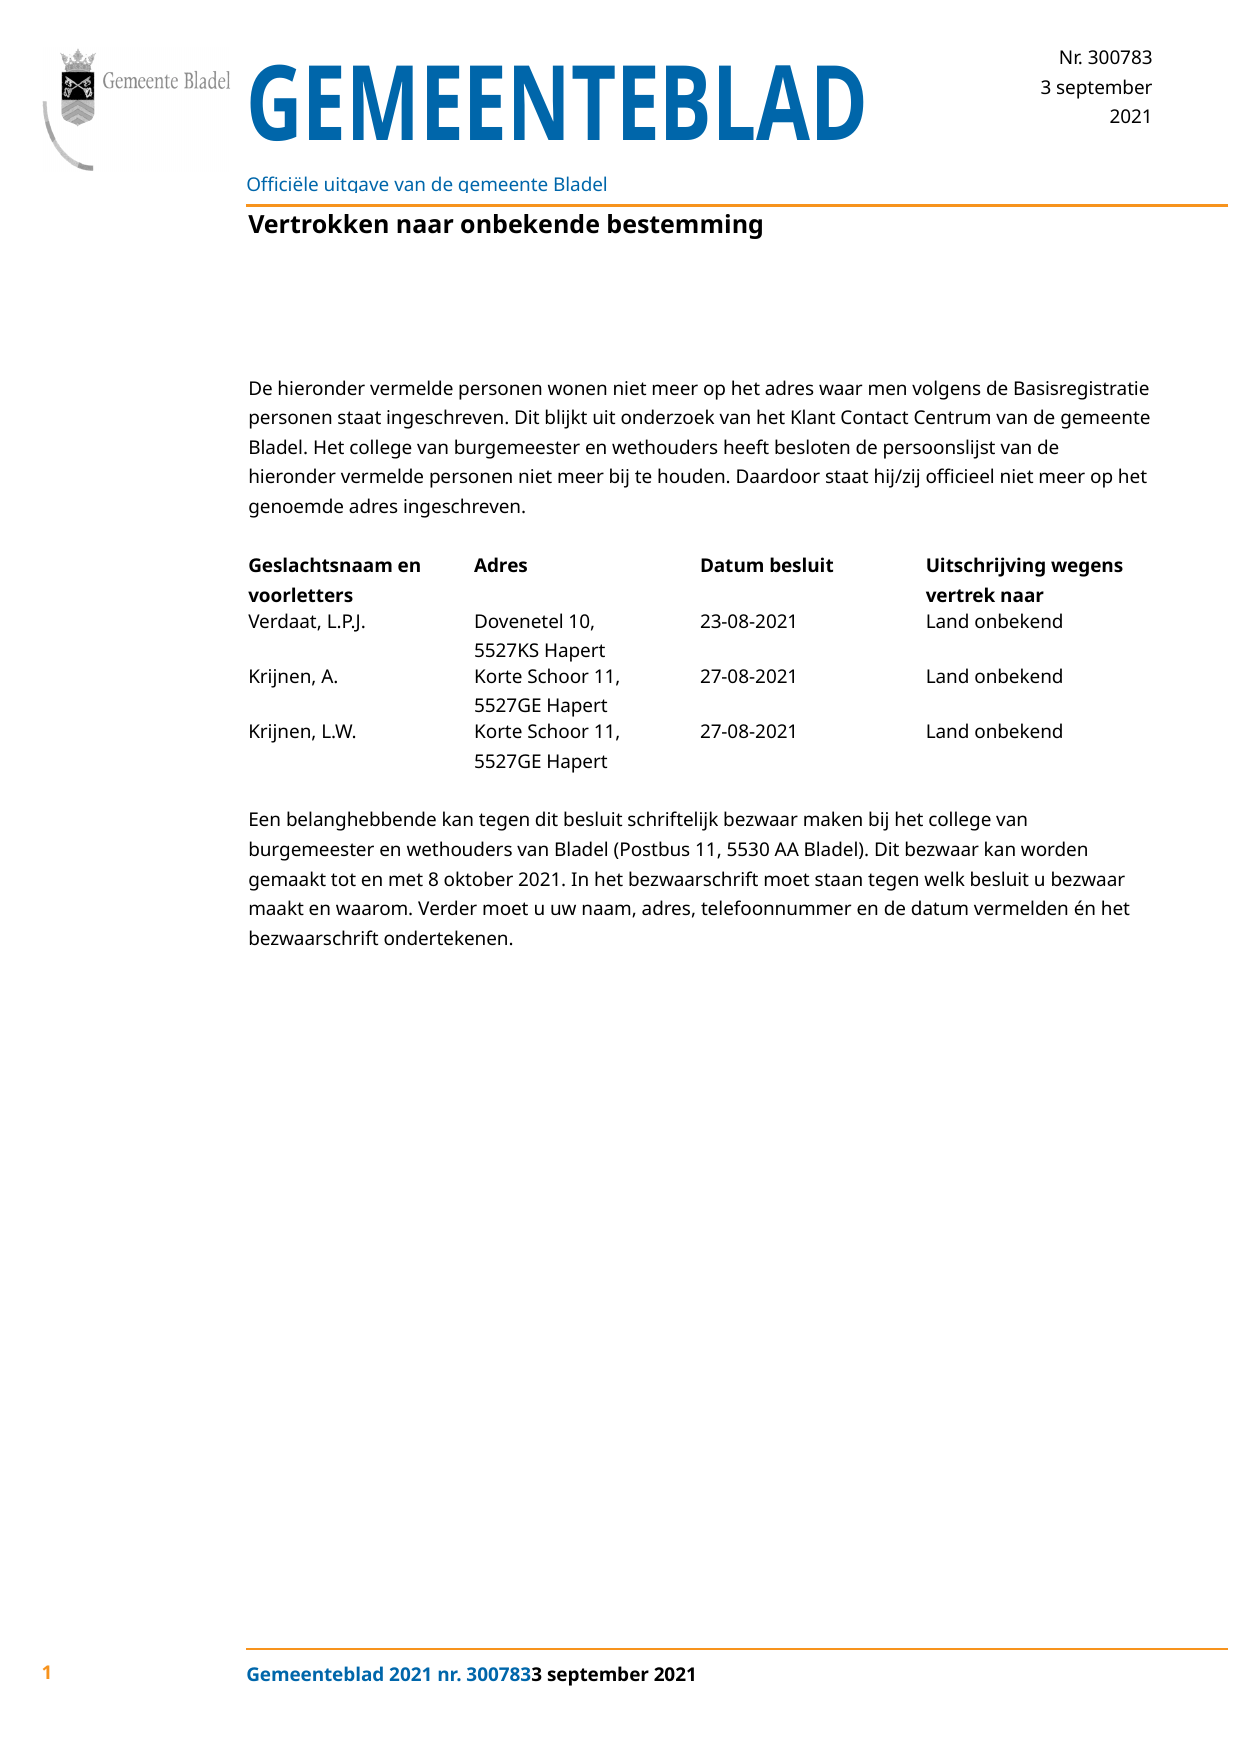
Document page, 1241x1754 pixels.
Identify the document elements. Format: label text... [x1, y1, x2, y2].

text De hieronder vermelde personen wonen niet meer op het adres waar men volgens de Basisregistratie personen staat ingeschreven. Dit blijkt uit onderzoek van het Klant Contact Centrum van de gemeente Bladel. Het college van burgemeester en wethouders heeft besloten de persoonslijst van de hieronder vermelde personen niet meer bij te houden. Daardoor staat hij/zij officieel niet meer op het genoemde adres ingeschreven. [248, 375, 1152, 519]
text Een belanghebbende kan tegen dit besluit schriftelijk bezwaar maken bij het college van burgemeester en wethouders van Bladel (Postbus 11, 5530 AA Bladel). Dit bezwaar kan worden gemaakt tot en met 8 oktober 2021. In het bezwaarschrift moet staan tegen welk besluit u bezwaar maakt en waarom. Verder moet u uw naam, adres, telefoonnummer en de datum vermelden én het bezwaarschrift ondertekenen. [248, 807, 1152, 951]
table_cell Krijnen, A. [248, 663, 474, 718]
table_cell Korte Schoor 11, 5527GE Hapert [474, 663, 700, 718]
table_cell Dovenetel 10, 5527KS Hapert [474, 608, 700, 663]
table_cell 23-08-2021 [700, 608, 926, 663]
table_header Geslachtsnaam en voorletters [248, 553, 474, 608]
table_cell Land onbekend [926, 719, 1152, 774]
picture [41, 47, 231, 172]
text Vertrokken naar onbekende bestemming [248, 207, 1152, 241]
table_cell Verdaat, L.P.J. [248, 608, 474, 663]
table_cell 27-08-2021 [700, 663, 926, 718]
table_header Datum besluit [700, 553, 926, 608]
table_cell Land onbekend [926, 608, 1152, 663]
table_cell Land onbekend [926, 663, 1152, 718]
table_header Adres [474, 553, 700, 608]
table_cell Korte Schoor 11, 5527GE Hapert [474, 719, 700, 774]
table_cell 27-08-2021 [700, 719, 926, 774]
table_cell Krijnen, L.W. [248, 719, 474, 774]
table_header Uitschrijving wegens vertrek naar [926, 553, 1152, 608]
